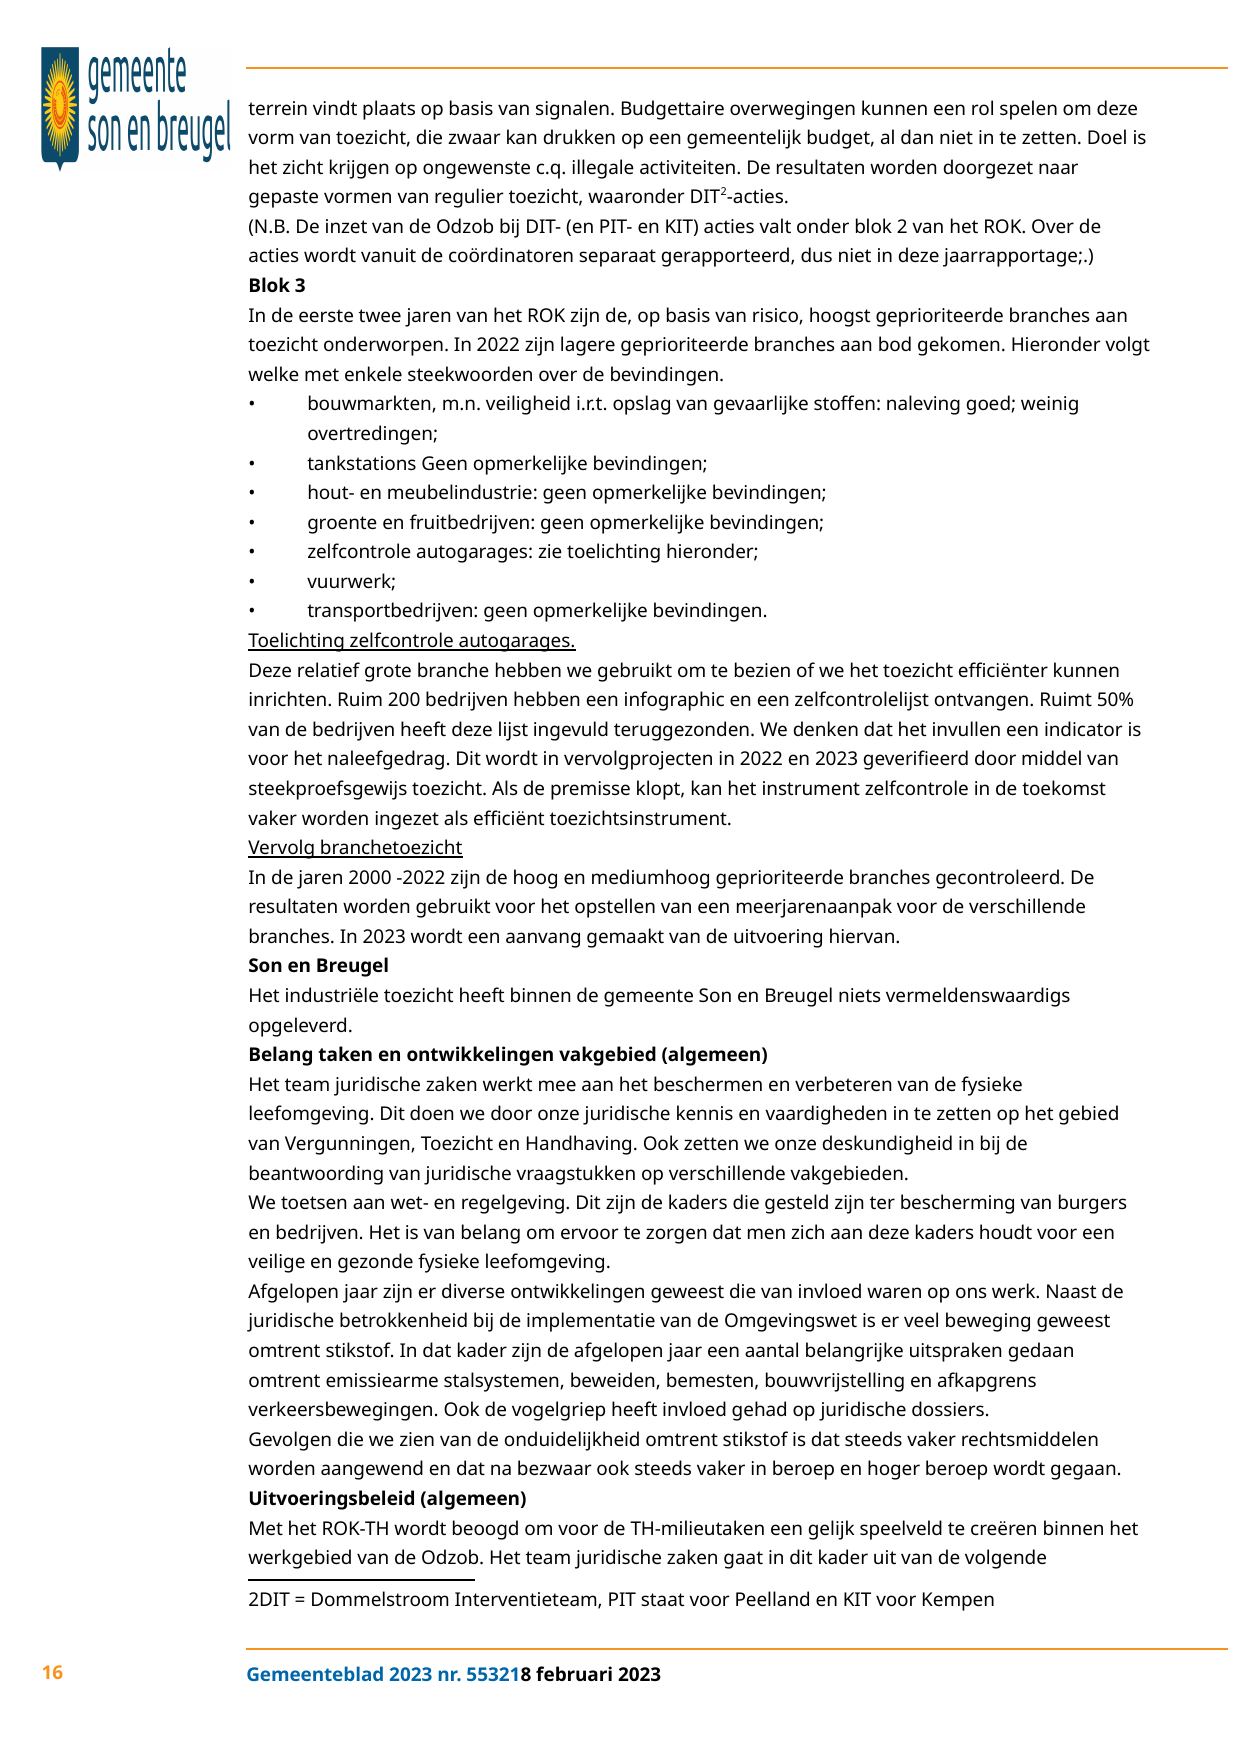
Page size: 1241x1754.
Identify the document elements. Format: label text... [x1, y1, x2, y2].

list tankstations Geen opmerkelijke bevindingen; [248, 450, 1152, 476]
text Son en Breugel [248, 953, 1152, 978]
picture [41, 47, 231, 172]
text Het industriële toezicht heeft binnen de gemeente Son en Breugel niets vermeldenswaardigs opgeleverd. [248, 982, 1152, 1038]
text terrein vindt plaats op basis van signalen. Budgettaire overwegingen kunnen een rol spelen om deze vorm van toezicht, die zwaar kan drukken op een gemeentelijk budget, al dan niet in te zetten. Doel is het zicht krijgen op ongewenste c.q. illegale activiteiten. De resultaten worden doorgezet naar gepaste vormen van regulier toezicht, waaronder DIT-acties. [248, 95, 1152, 209]
list bouwmarkten, m.n. veiligheid i.r.t. opslag van gevaarlijke stoffen: naleving goed; weinig overtredingen; [248, 391, 1152, 446]
text Uitvoeringsbeleid (algemeen) [248, 1485, 1152, 1511]
text Gevolgen die we zien van de onduidelijkheid omtrent stikstof is dat steeds vaker rechtsmiddelen worden aangewend en dat na bezwaar ook steeds vaker in beroep en hoger beroep wordt gegaan. [248, 1426, 1152, 1481]
text We toetsen aan wet- en regelgeving. Dit zijn de kaders die gesteld zijn ter bescherming van burgers en bedrijven. Het is van belang om ervoor te zorgen dat men zich aan deze kaders houdt voor een veilige en gezonde fysieke leefomgeving. [248, 1189, 1152, 1274]
list zelfcontrole autogarages: zie toelichting hieronder; [248, 538, 1152, 564]
text In de eerste twee jaren van het ROK zijn de, op basis van risico, hoogst geprioriteerde branches aan toezicht onderworpen. In 2022 zijn lagere geprioriteerde branches aan bod gekomen. Hieronder volgt welke met enkele steekwoorden over de bevindingen. [248, 302, 1152, 387]
text In de jaren 2000 -2022 zijn de hoog en mediumhoog geprioriteerde branches gecontroleerd. De resultaten worden gebruikt voor het opstellen van een meerjarenaanpak voor de verschillende branches. In 2023 wordt een aanvang gemaakt van de uitvoering hiervan. [248, 864, 1152, 949]
text Het team juridische zaken werkt mee aan het beschermen en verbeteren van de fysieke leefomgeving. Dit doen we door onze juridische kennis en vaardigheden in te zetten op het gebied van Vergunningen, Toezicht en Handhaving. Ook zetten we onze deskundigheid in bij de beantwoording van juridische vraagstukken op verschillende vakgebieden. [248, 1071, 1152, 1186]
text Belang taken en ontwikkelingen vakgebied (algemeen) [248, 1041, 1152, 1067]
list hout- en meubelindustrie: geen opmerkelijke bevindingen; [248, 479, 1152, 505]
list groente en fruitbedrijven: geen opmerkelijke bevindingen; [248, 509, 1152, 535]
text Blok 3 [248, 272, 1152, 298]
text DIT = Dommelstroom Interventieteam, PIT staat voor Peelland en KIT voor Kempen [248, 1586, 1152, 1612]
text Toelichting zelfcontrole autogarages. [248, 627, 1152, 653]
text Met het ROK-TH wordt beoogd om voor de TH-milieutaken een gelijk speelveld te creëren binnen het werkgebied van de Odzob. Het team juridische zaken gaat in dit kader uit van de volgende [248, 1515, 1152, 1570]
list vuurwerk; [248, 568, 1152, 594]
text Deze relatief grote branche hebben we gebruikt om te bezien of we het toezicht efficiënter kunnen inrichten. Ruim 200 bedrijven hebben een infographic en een zelfcontrolelijst ontvangen. Ruimt 50% van de bedrijven heeft deze lijst ingevuld teruggezonden. We denken dat het invullen een indicator is voor het naleefgedrag. Dit wordt in vervolgprojecten in 2022 en 2023 geverifieerd door middel van steekproefsgewijs toezicht. Als de premisse klopt, kan het instrument zelfcontrole in de toekomst vaker worden ingezet als efficiënt toezichtsinstrument. [248, 657, 1152, 831]
text Vervolg branchetoezicht [248, 834, 1152, 860]
text (N.B. De inzet van de Odzob bij DIT- (en PIT- en KIT) acties valt onder blok 2 van het ROK. Over de acties wordt vanuit de coördinatoren separaat gerapporteerd, dus niet in deze jaarrapportage;.) [248, 213, 1152, 268]
text Afgelopen jaar zijn er diverse ontwikkelingen geweest die van invloed waren op ons werk. Naast de juridische betrokkenheid bij de implementatie van de Omgevingswet is er veel beweging geweest omtrent stikstof. In dat kader zijn de afgelopen jaar een aantal belangrijke uitspraken gedaan omtrent emissiearme stalsystemen, beweiden, bemesten, bouwvrijstelling en afkapgrens verkeersbewegingen. Ook de vogelgriep heeft invloed gehad op juridische dossiers. [248, 1278, 1152, 1422]
list transportbedrijven: geen opmerkelijke bevindingen. [248, 598, 1152, 623]
